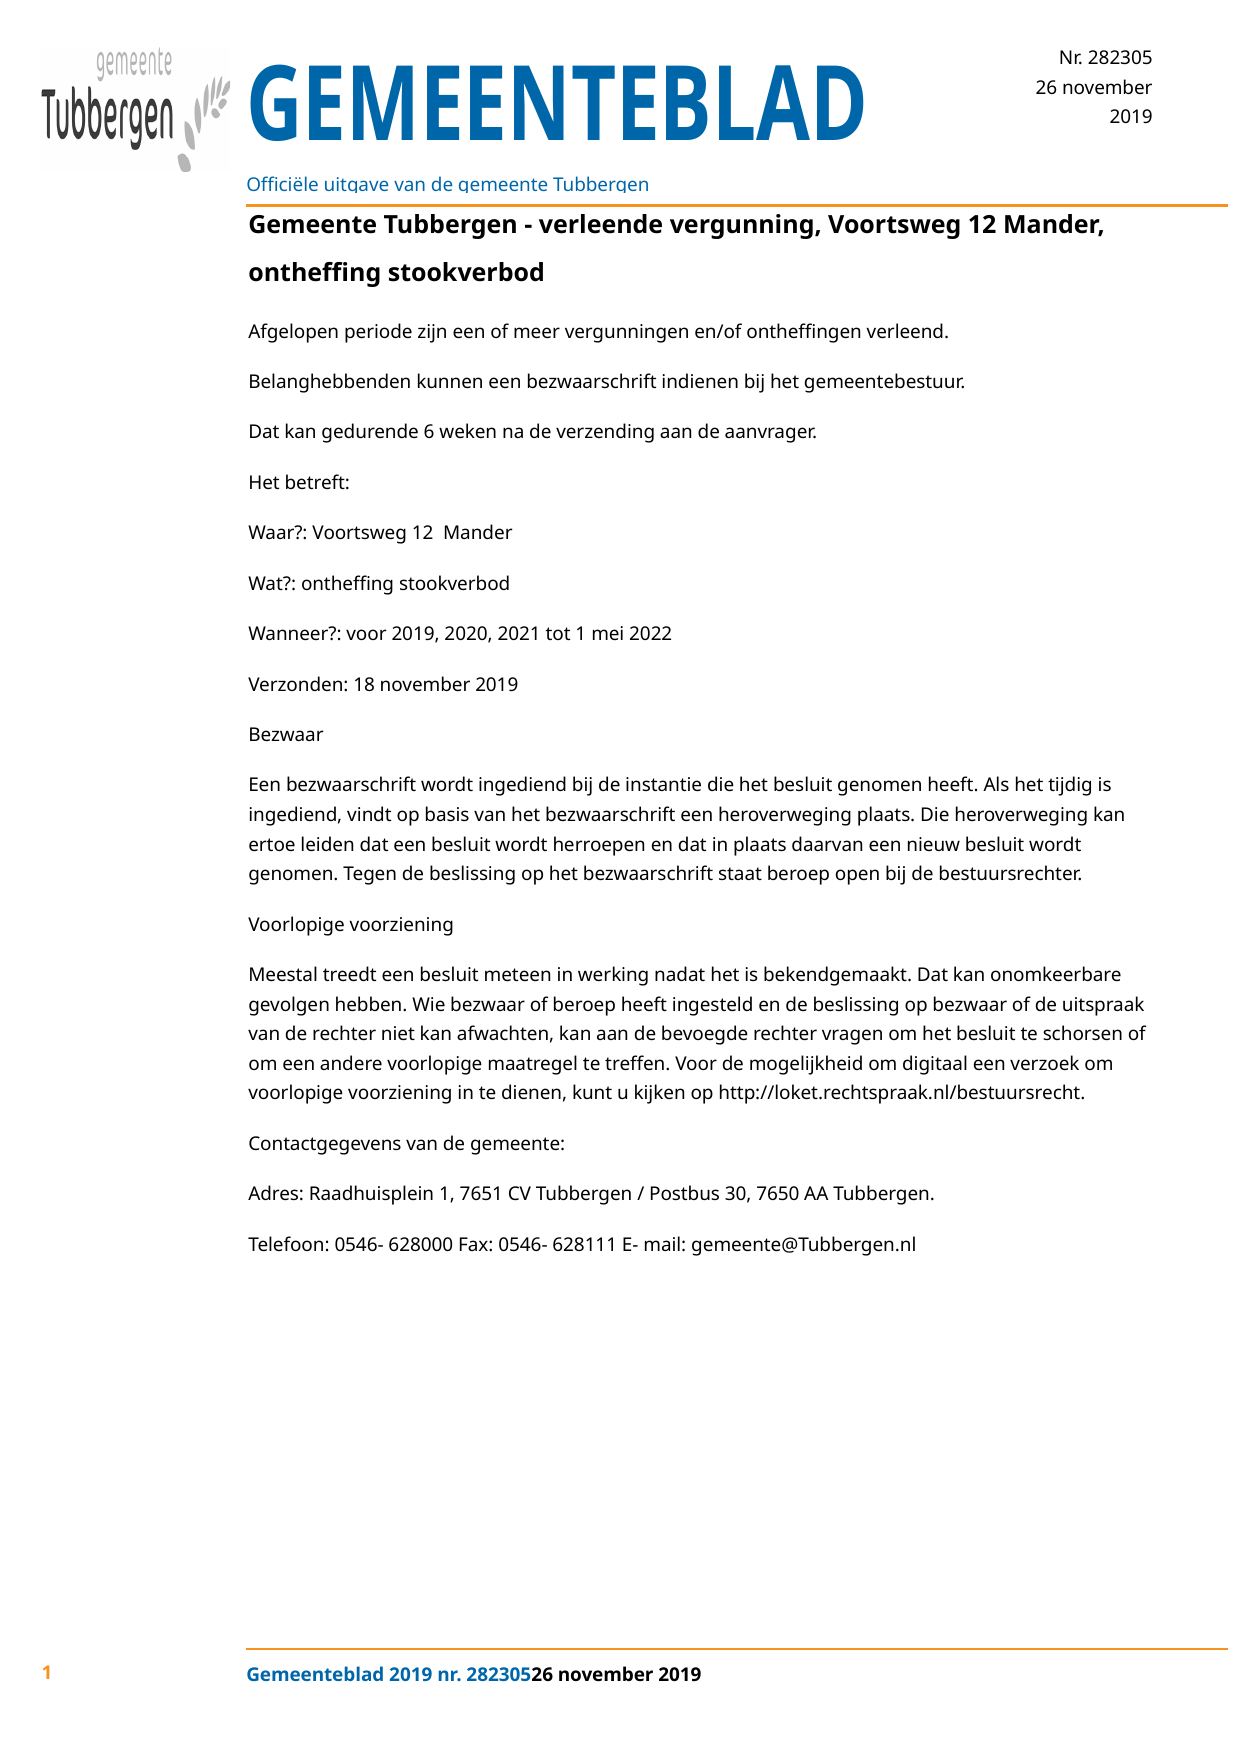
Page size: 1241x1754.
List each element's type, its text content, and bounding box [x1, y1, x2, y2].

text Belanghebbenden kunnen een bezwaarschrift indienen bij het gemeentebestuur. [248, 368, 1152, 394]
text Telefoon: 0546- 628000 Fax: 0546- 628111 E- mail: gemeente@Tubbergen.nl [248, 1231, 1152, 1257]
text Afgelopen periode zijn een of meer vergunningen en/of ontheffingen verleend. [248, 318, 1152, 344]
text Dat kan gedurende 6 weken na de verzending aan de aanvrager. [248, 419, 1152, 444]
text Voorlopige voorziening [248, 911, 1152, 937]
text Meestal treedt een besluit meteen in werking nadat het is bekendgemaakt. Dat kan onomkeerbare gevolgen hebben. Wie bezwaar of beroep heeft ingesteld en de beslissing op bezwaar of de uitspraak van de rechter niet kan afwachten, kan aan de bevoegde rechter vragen om het besluit te schorsen of om een andere voorlopige maatregel te treffen. Voor de mogelijkheid om digitaal een verzoek om voorlopige voorziening in te dienen, kunt u kijken op http://loket.rechtspraak.nl/bestuursrecht. [248, 961, 1152, 1105]
text Een bezwaarschrift wordt ingediend bij de instantie die het besluit genomen heeft. Als het tijdig is ingediend, vindt op basis van het bezwaarschrift een heroverweging plaats. Die heroverweging kan ertoe leiden dat een besluit wordt herroepen en dat in plaats daarvan een nieuw besluit wordt genomen. Tegen de beslissing op het bezwaarschrift staat beroep open bij de bestuursrechter. [248, 772, 1152, 886]
picture [41, 47, 231, 172]
text Het betreft: [248, 469, 1152, 495]
text Verzonden: 18 november 2019 [248, 671, 1152, 697]
text Waar?: Voortsweg 12 Mander [248, 519, 1152, 545]
text Adres: Raadhuisplein 1, 7651 CV Tubbergen / Postbus 30, 7650 AA Tubbergen. [248, 1180, 1152, 1206]
text Wat?: ontheffing stookverbod [248, 570, 1152, 596]
text Gemeente Tubbergen - verleende vergunning, Voortsweg 12 Mander, ontheffing stookverbod [248, 207, 1152, 288]
text Wanneer?: voor 2019, 2020, 2021 tot 1 mei 2022 [248, 620, 1152, 646]
text Bezwaar [248, 721, 1152, 747]
text Contactgegevens van de gemeente: [248, 1130, 1152, 1156]
